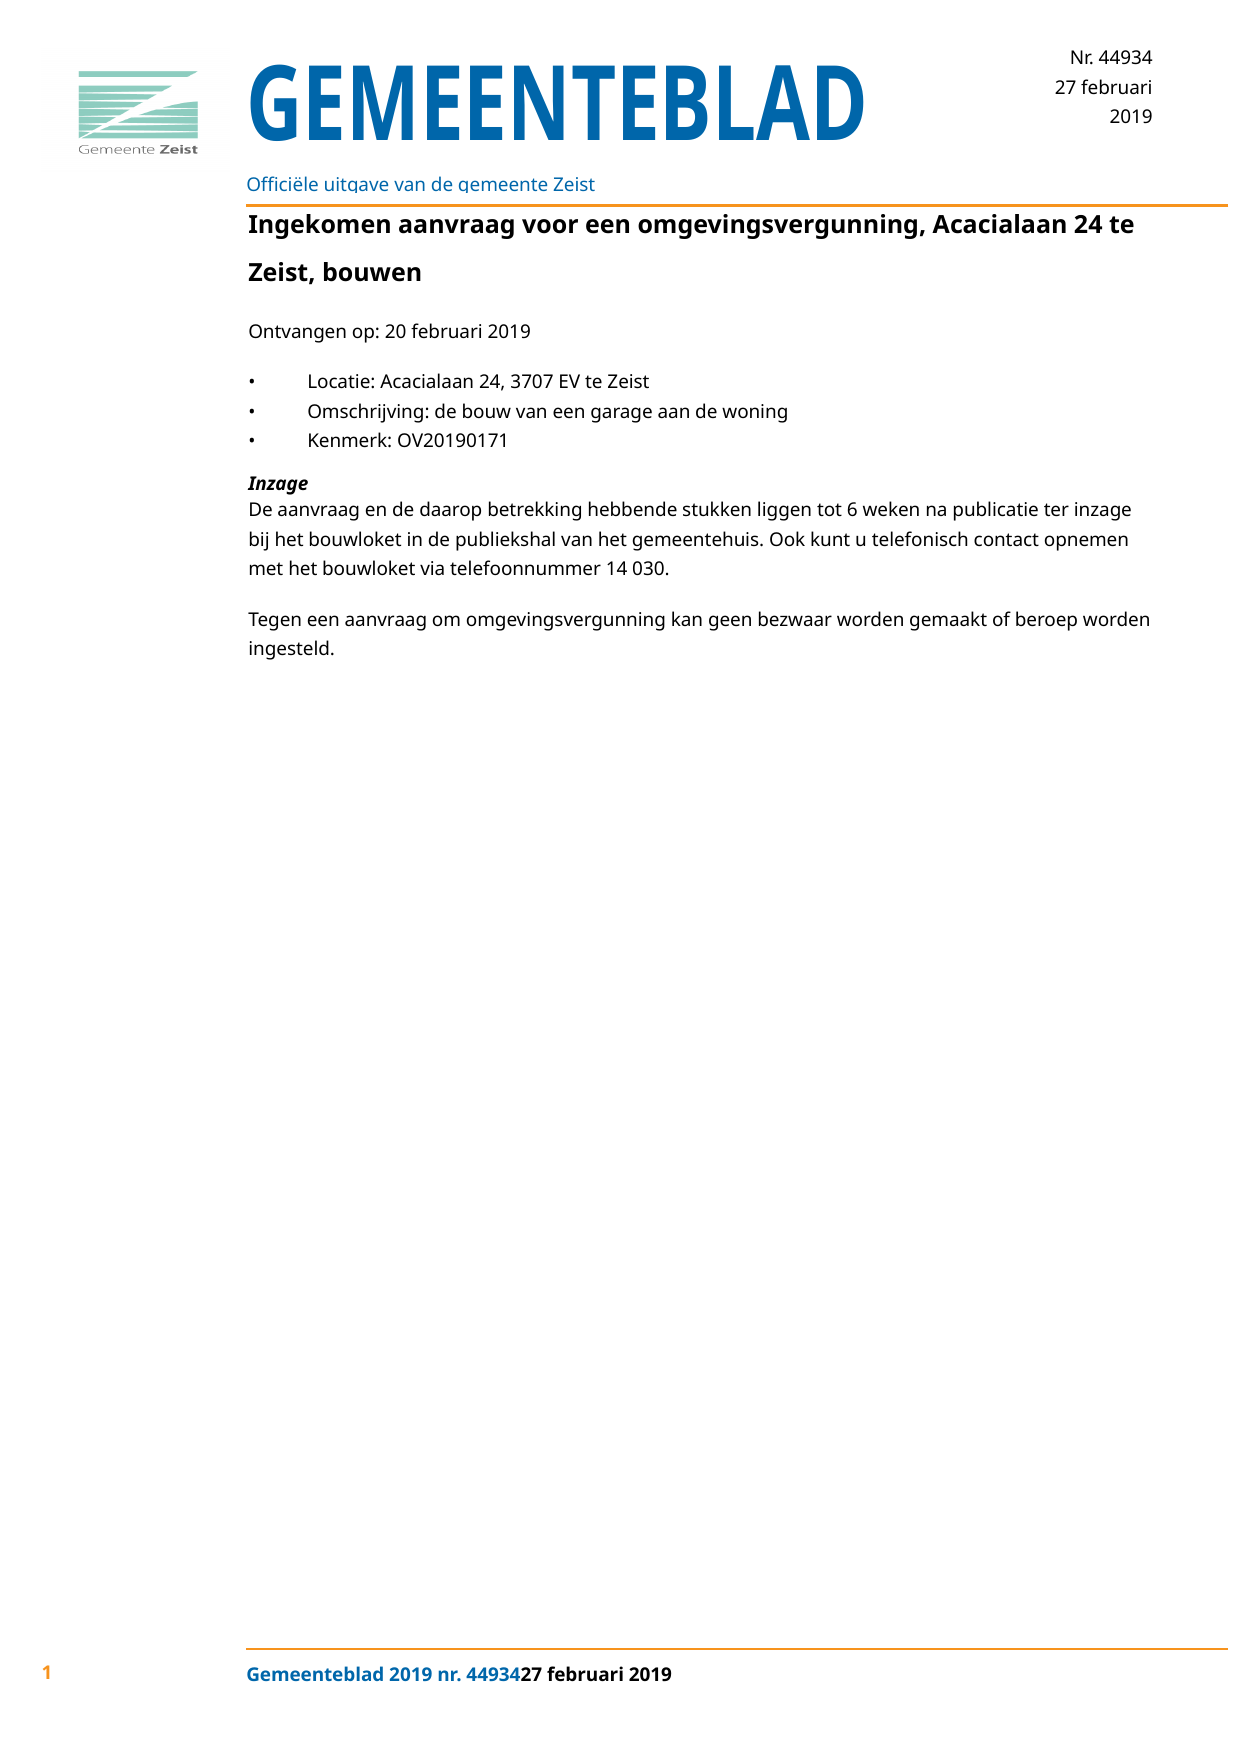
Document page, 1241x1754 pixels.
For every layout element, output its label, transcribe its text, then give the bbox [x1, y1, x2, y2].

list Kenmerk: OV20190171 [248, 427, 1152, 453]
text Ontvangen op: 20 februari 2019 [248, 318, 1152, 344]
list Locatie: Acacialaan 24, 3707 EV te Zeist [248, 368, 1152, 394]
text Ingekomen aanvraag voor een omgevingsvergunning, Acacialaan 24 te Zeist, bouwen [248, 207, 1152, 288]
list Omschrijving: de bouw van een garage aan de woning [248, 398, 1152, 424]
picture [41, 47, 231, 172]
text Inzage [248, 471, 1152, 496]
text De aanvraag en de daarop betrekking hebbende stukken liggen tot 6 weken na publicatie ter inzage bij het bouwloket in de publiekshal van het gemeentehuis. Ook kunt u telefonisch contact opnemen met het bouwloket via telefoonnummer 14 030. [248, 496, 1152, 581]
text Tegen een aanvraag om omgevingsvergunning kan geen bezwaar worden gemaakt of beroep worden ingesteld. [248, 606, 1152, 661]
